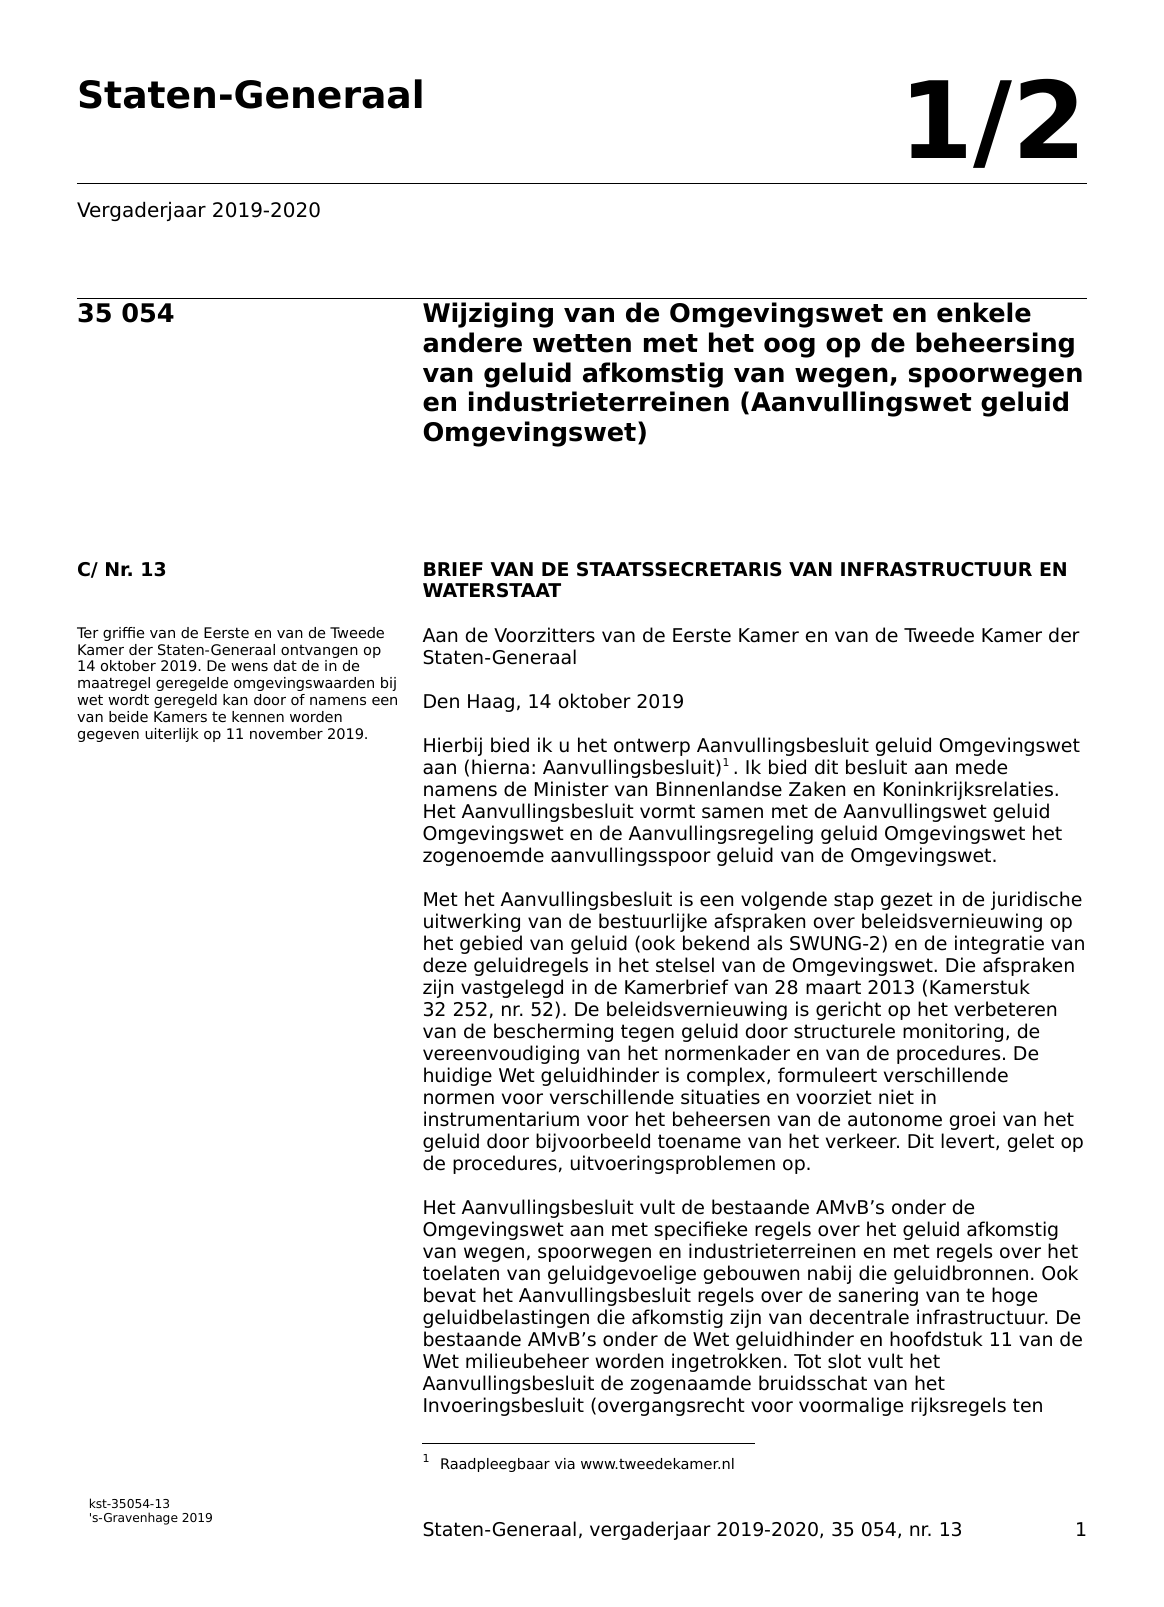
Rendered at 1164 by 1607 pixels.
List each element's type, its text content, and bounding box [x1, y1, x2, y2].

subtitle 35 054 Wijziging van de Omgevingswet en enkele andere wetten met het oog op de beheersing van geluid afkomstig van wegen, spoorwegen en industrieterreinen (Aanvullingswet geluid Omgevingswet) [77, 299, 1087, 447]
text Aan de Voorzitters van de Eerste Kamer en van de Tweede Kamer der Staten-Generaal [422, 624, 1087, 668]
text Ter griffie van de Eerste en van de Tweede Kamer der Staten-Generaal ontvangen op 14 oktober 2019. De wens dat de in de maatregel geregelde omgevingswaarden bij wet wordt geregeld kan door of namens een van beide Kamers te kennen worden gegeven uiterlijk op 11 november 2019. [77, 624, 399, 743]
text Den Haag, 14 oktober 2019 [422, 691, 1087, 713]
text Het Aanvullingsbesluit vult de bestaande AMvB’s onder de Omgevingswet aan met specifieke regels over het geluid afkomstig van wegen, spoorwegen en industrieterreinen en met regels over het toelaten van geluidgevoelige gebouwen nabij die geluidbronnen. Ook bevat het Aanvullingsbesluit regels over de sanering van te hoge geluidbelastingen die afkomstig zijn van decentrale infrastructuur. De bestaande AMvB’s onder de Wet geluidhinder en hoofdstuk 11 van de Wet milieubeheer worden ingetrokken. Tot slot vult het Aanvullingsbesluit de zogenaamde bruidsschat van het Invoeringsbesluit (overgangsrecht voor voormalige rijksregels ten [422, 1197, 1087, 1417]
text 's-Gravenhage 2019 [88, 1511, 323, 1525]
text Hierbij bied ik u het ontwerp Aanvullingsbesluit geluid Omgevingswet aan (hierna: Aanvullingsbesluit). Ik bied dit besluit aan mede namens de Minister van Binnenlandse Zaken en Koninkrijksrelaties. Het Aanvullingsbesluit vormt samen met de Aanvullingswet geluid Omgevingswet en de Aanvullingsregeling geluid Omgevingswet het zogenoemde aanvullingsspoor geluid van de Omgevingswet. [422, 735, 1087, 867]
table_header Staten-Generaal [77, 59, 886, 183]
table_header 1/2 [886, 59, 1087, 183]
subtitle C/ Nr. 13 BRIEF VAN DE STAATSSECRETARIS VAN INFRASTRUCTUUR EN WATERSTAAT [77, 558, 1087, 602]
table_cell Vergaderjaar 2019-2020 [77, 184, 1087, 298]
text Raadpleegbaar via www.tweedekamer.nl [422, 1452, 1087, 1474]
text Met het Aanvullingsbesluit is een volgende stap gezet in de juridische uitwerking van de bestuurlijke afspraken over beleidsvernieuwing op het gebied van geluid (ook bekend als SWUNG-2) en de integratie van deze geluidregels in het stelsel van de Omgevingswet. Die afspraken zijn vastgelegd in de Kamerbrief van 28 maart 2013 (Kamerstuk 32 252, nr. 52). De beleidsvernieuwing is gericht op het verbeteren van de bescherming tegen geluid door structurele monitoring, de vereenvoudiging van het normenkader en van de procedures. De huidige Wet geluidhinder is complex, formuleert verschillende normen voor verschillende situaties en voorziet niet in instrumentarium voor het beheersen van de autonome groei van het geluid door bijvoorbeeld toename van het verkeer. Dit levert, gelet op de procedures, uitvoeringsproblemen op. [422, 889, 1087, 1175]
text kst-35054-13 [88, 1497, 323, 1511]
